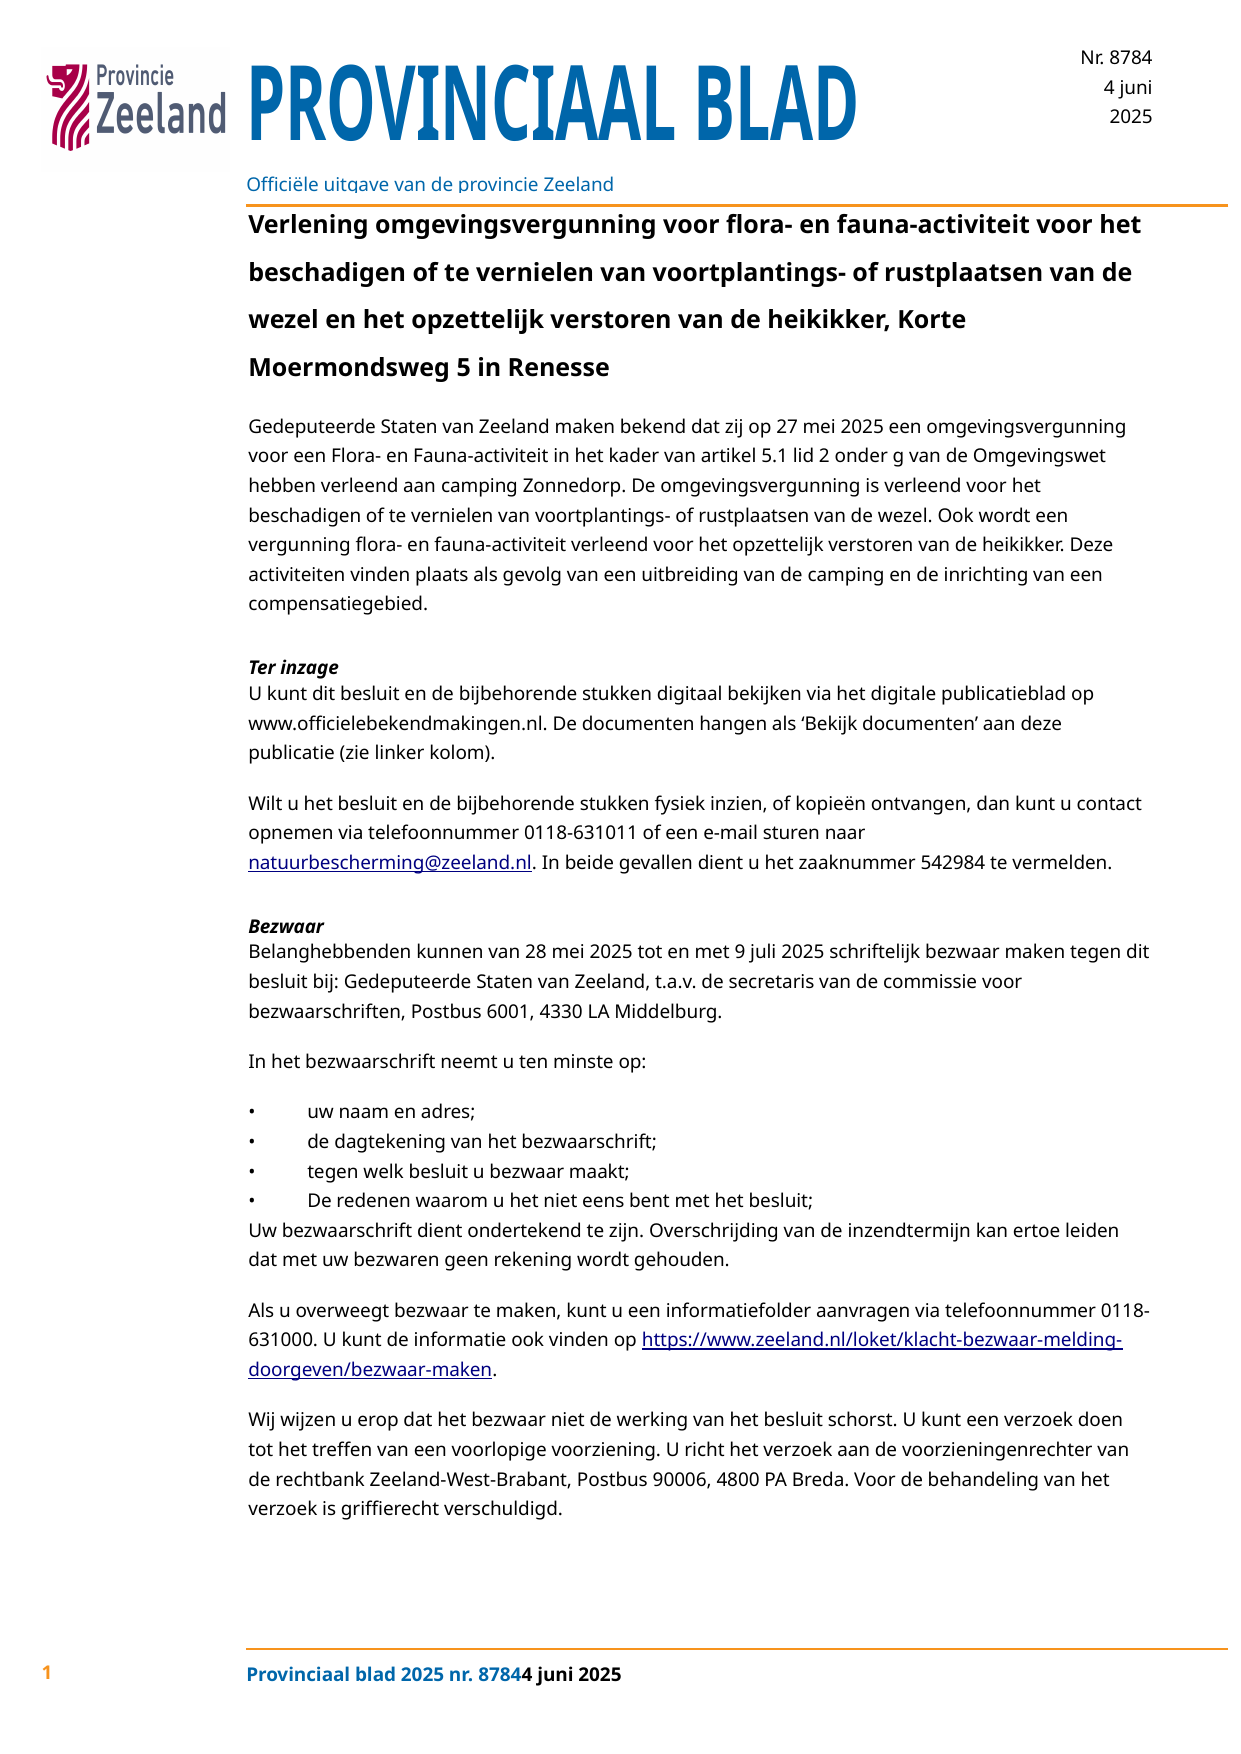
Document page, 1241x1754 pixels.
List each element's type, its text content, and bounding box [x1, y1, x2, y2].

text Wij wijzen u erop dat het bezwaar niet de werking van het besluit schorst. U kunt een verzoek doen tot het treffen van een voorlopige voorziening. U richt het verzoek aan de voorzieningenrechter van de rechtbank Zeeland-West-Brabant, Postbus 90006, 4800 PA Breda. Voor de behandeling van het verzoek is griffierecht verschuldigd. [248, 1407, 1152, 1521]
text Als u overweegt bezwaar te maken, kunt u een informatiefolder aanvragen via telefoonnummer 0118-631000. U kunt de informatie ook vinden op https://www.zeeland.nl/loket/klacht-bezwaar-melding-doorgeven/bezwaar-maken. [248, 1297, 1152, 1382]
text Gedeputeerde Staten van Zeeland maken bekend dat zij op 27 mei 2025 een omgevingsvergunning voor een Flora- en Fauna-activiteit in het kader van artikel 5.1 lid 2 onder g van de Omgevingswet hebben verleend aan camping Zonnedorp. De omgevingsvergunning is verleend voor het beschadigen of te vernielen van voortplantings- of rustplaatsen van de wezel. Ook wordt een vergunning flora- en fauna-activiteit verleend voor het opzettelijk verstoren van de heikikker. Deze activiteiten vinden plaats als gevolg van een uitbreiding van de camping en de inrichting van een compensatiegebied. [248, 413, 1152, 616]
list tegen welk besluit u bezwaar maakt; [248, 1158, 1152, 1184]
text Belanghebbenden kunnen van 28 mei 2025 tot en met 9 juli 2025 schriftelijk bezwaar maken tegen dit besluit bij: Gedeputeerde Staten van Zeeland, t.a.v. de secretaris van de commissie voor bezwaarschriften, Postbus 6001, 4330 LA Middelburg. [248, 939, 1152, 1024]
text In het bezwaarschrift neemt u ten minste op: [248, 1048, 1152, 1074]
text Verlening omgevingsvergunning voor flora- en fauna-activiteit voor het beschadigen of te vernielen van voortplantings- of rustplaatsen van de wezel en het opzettelijk verstoren van de heikikker, Korte Moermondsweg 5 in Renesse [248, 207, 1152, 384]
list De redenen waarom u het niet eens bent met het besluit; [248, 1187, 1152, 1213]
picture [41, 47, 231, 172]
text Uw bezwaarschrift dient ondertekend te zijn. Overschrijding van de inzendtermijn kan ertoe leiden dat met uw bezwaren geen rekening wordt gehouden. [248, 1217, 1152, 1272]
text Ter inzage [248, 654, 1152, 680]
text U kunt dit besluit en de bijbehorende stukken digitaal bekijken via het digitale publicatieblad op www.officielebekendmakingen.nl. De documenten hangen als ‘Bekijk documenten’ aan deze publicatie (zie linker kolom). [248, 680, 1152, 765]
list de dagtekening van het bezwaarschrift; [248, 1128, 1152, 1154]
text Wilt u het besluit en de bijbehorende stukken fysiek inzien, of kopieën ontvangen, dan kunt u contact opnemen via telefoonnummer 0118-631011 of een e-mail sturen naar natuurbescherming@zeeland.nl. In beide gevallen dient u het zaaknummer 542984 te vermelden. [248, 790, 1152, 875]
list uw naam en adres; [248, 1099, 1152, 1124]
text Bezwaar [248, 913, 1152, 939]
